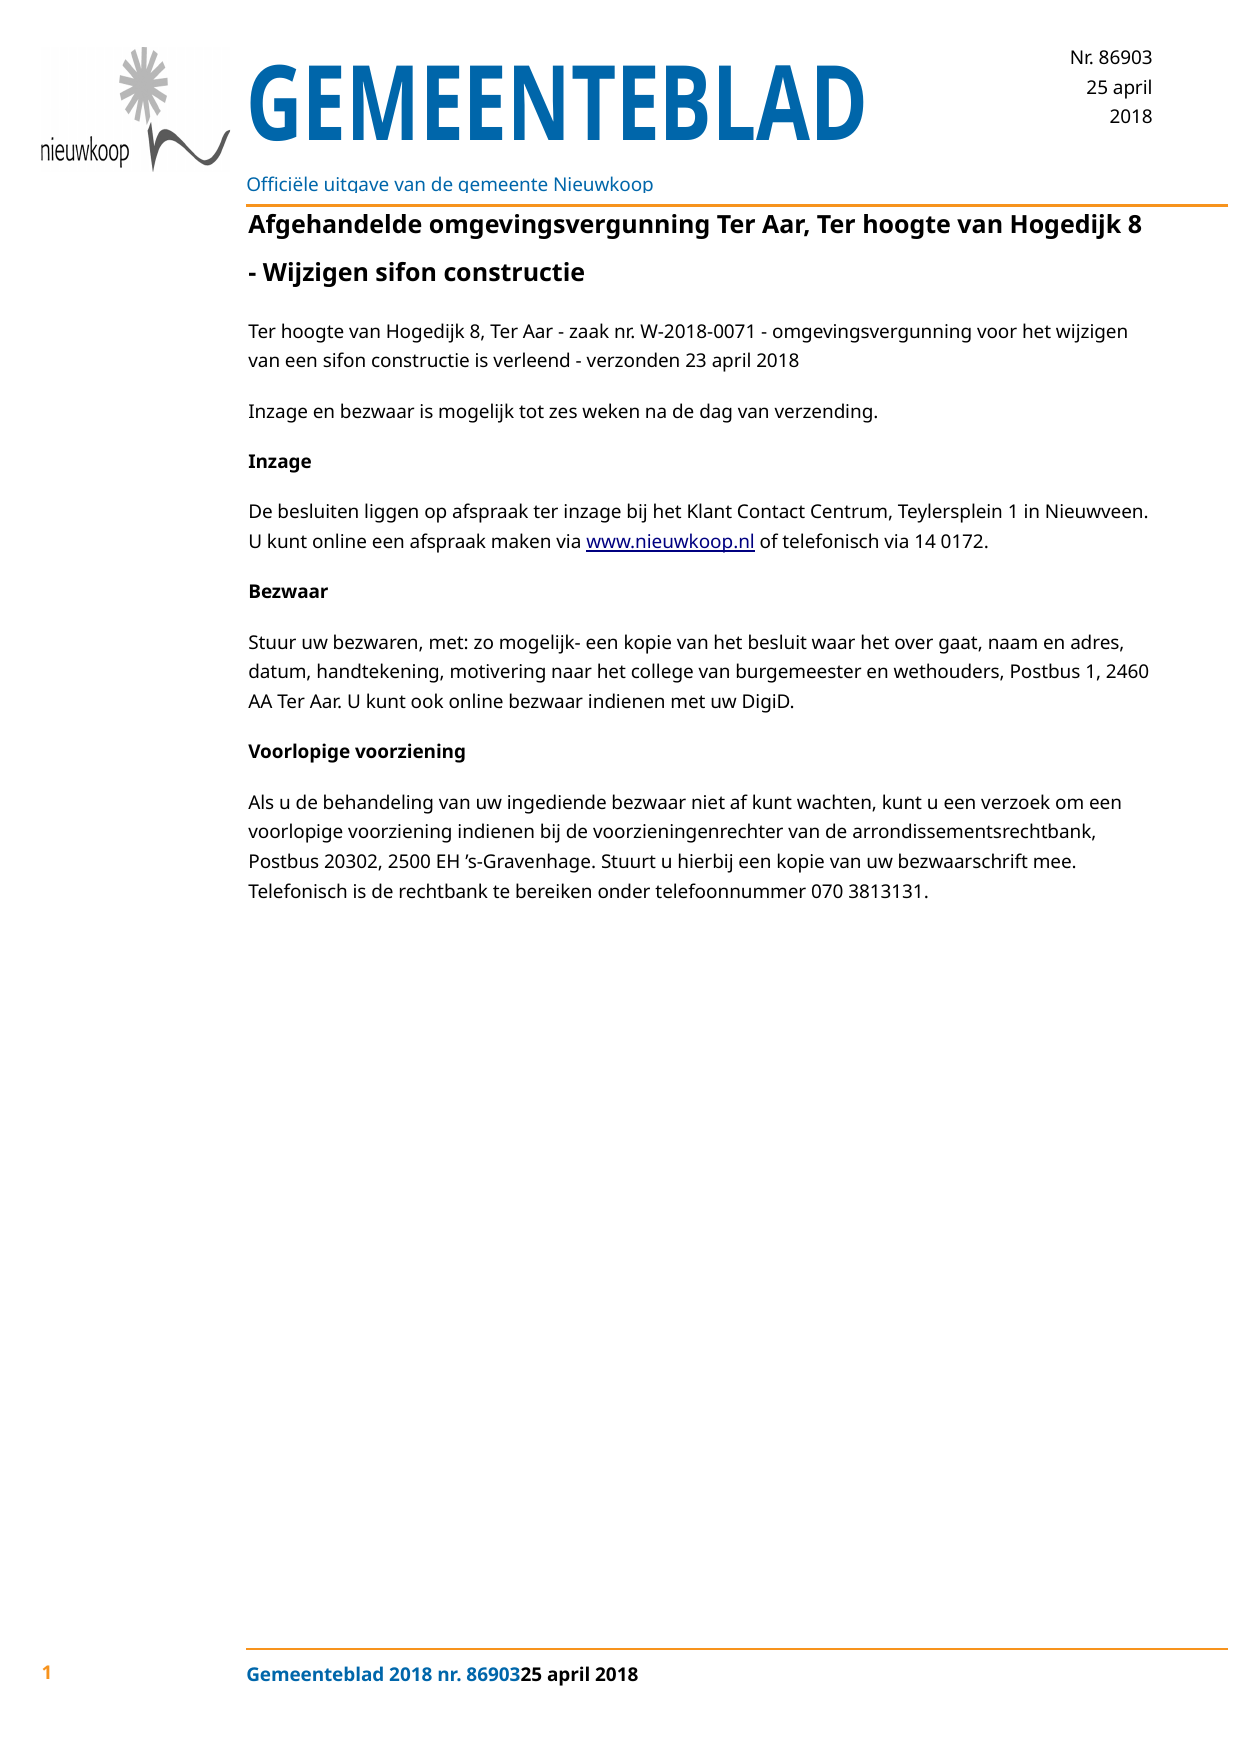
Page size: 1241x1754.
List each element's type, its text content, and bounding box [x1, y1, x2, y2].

text Bezwaar [248, 579, 1152, 604]
text Stuur uw bezwaren, met: zo mogelijk- een kopie van het besluit waar het over gaat, naam en adres, datum, handtekening, motivering naar het college van burgemeester en wethouders, Postbus 1, 2460 AA Ter Aar. U kunt ook online bezwaar indienen met uw DigiD. [248, 629, 1152, 714]
text De besluiten liggen op afspraak ter inzage bij het Klant Contact Centrum, Teylersplein 1 in Nieuwveen. U kunt online een afspraak maken via www.nieuwkoop.nl of telefonisch via 14 0172. [248, 499, 1152, 554]
text Ter hoogte van Hogedijk 8, Ter Aar - zaak nr. W-2018-0071 - omgevingsvergunning voor het wijzigen van een sifon constructie is verleend - verzonden 23 april 2018 [248, 318, 1152, 373]
text Voorlopige voorziening [248, 739, 1152, 764]
text Als u de behandeling van uw ingediende bezwaar niet af kunt wachten, kunt u een verzoek om een voorlopige voorziening indienen bij de voorzieningenrechter van de arrondissementsrechtbank, Postbus 20302, 2500 EH ’s-Gravenhage. Stuurt u hierbij een kopie van uw bezwaarschrift mee. Telefonisch is de rechtbank te bereiken onder telefoonnummer 070 3813131. [248, 789, 1152, 904]
text Inzage [248, 448, 1152, 474]
text Afgehandelde omgevingsvergunning Ter Aar, Ter hoogte van Hogedijk 8 - Wijzigen sifon constructie [248, 207, 1152, 288]
text Inzage en bezwaar is mogelijk tot zes weken na de dag van verzending. [248, 398, 1152, 424]
picture [41, 47, 231, 172]
